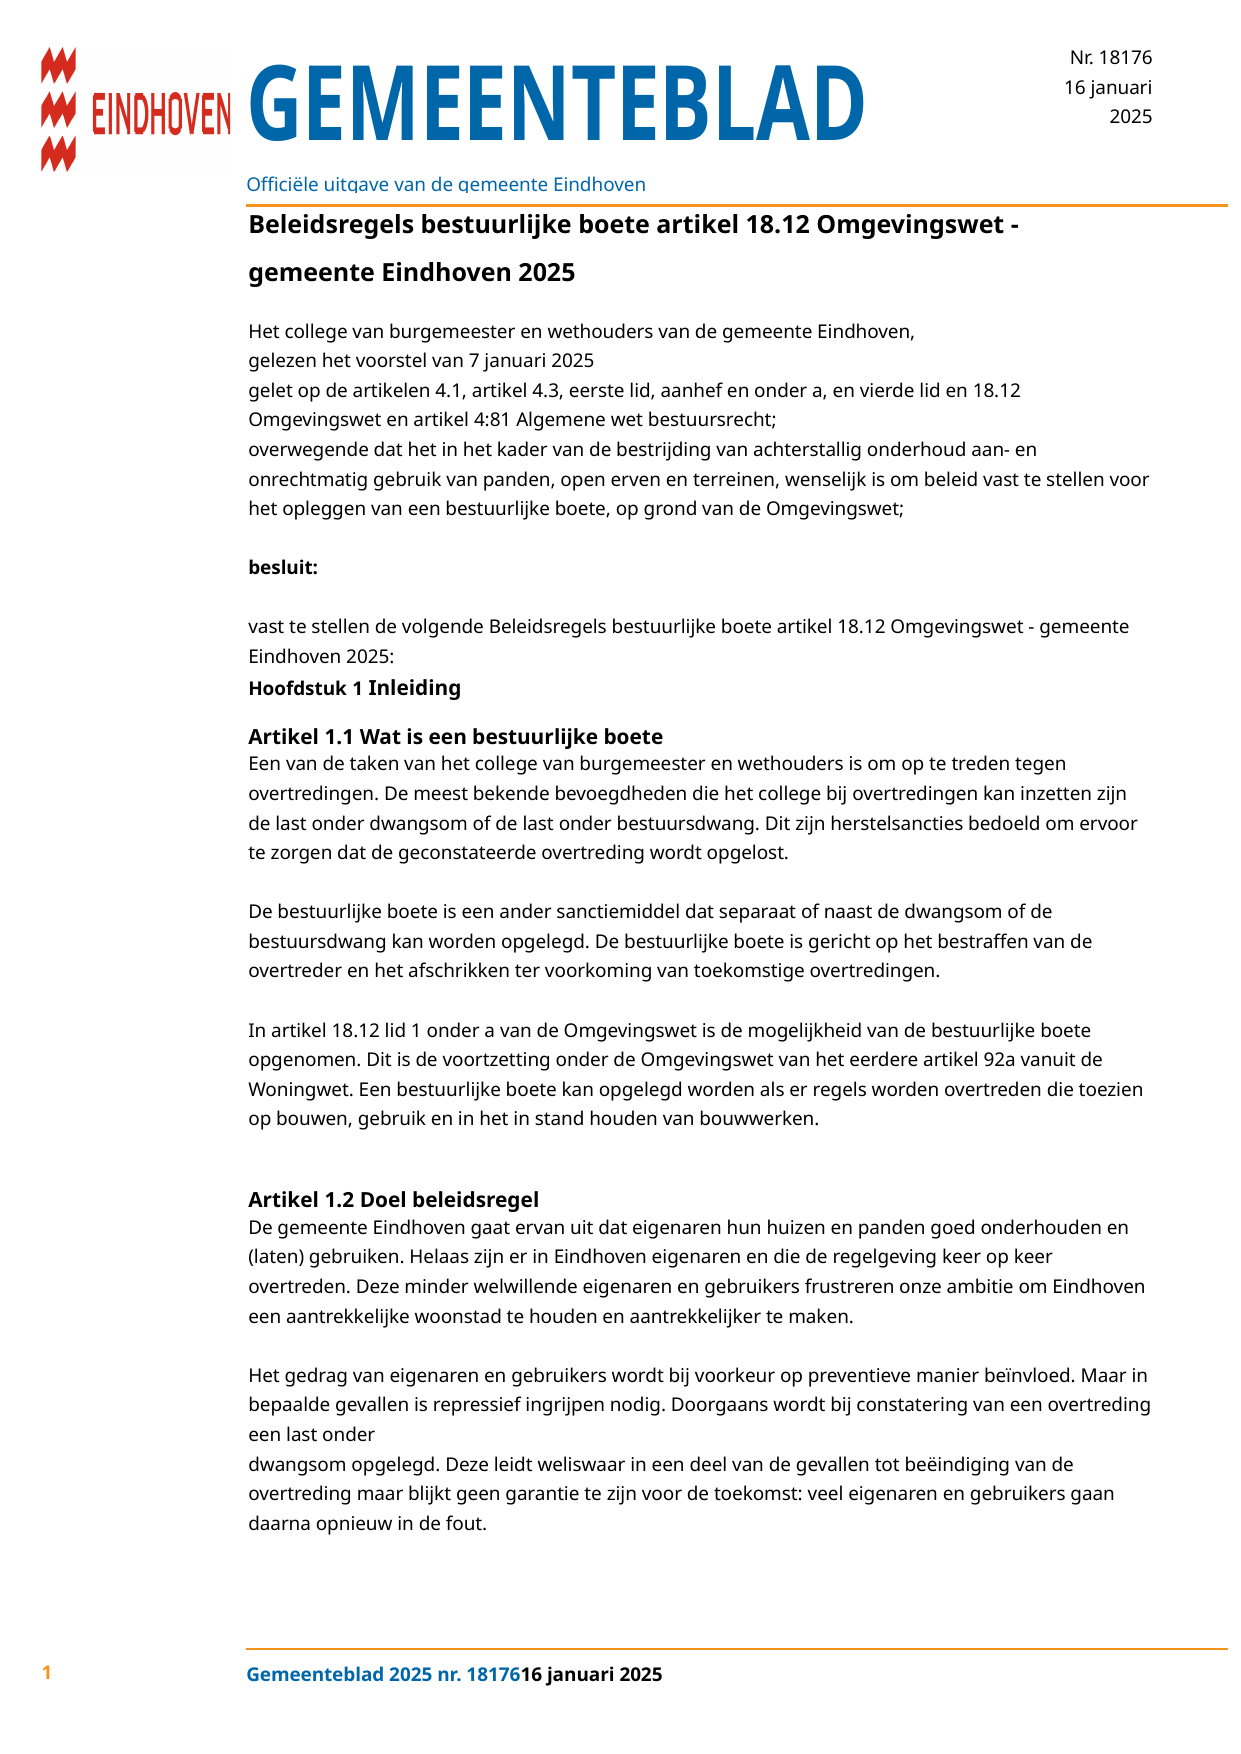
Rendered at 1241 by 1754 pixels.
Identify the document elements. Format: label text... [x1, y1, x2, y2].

text Hoofdstuk 1 Inleiding [248, 673, 1152, 701]
text overwegende dat het in het kader van de bestrijding van achterstallig onderhoud aan- en onrechtmatig gebruik van panden, open erven en terreinen, wenselijk is om beleid vast te stellen voor het opleggen van een bestuurlijke boete, op grond van de Omgevingswet; [248, 436, 1152, 521]
text In artikel 18.12 lid 1 onder a van de Omgevingswet is de mogelijkheid van de bestuurlijke boete opgenomen. Dit is de voortzetting onder de Omgevingswet van het eerdere artikel 92a vanuit de Woningwet. Een bestuurlijke boete kan opgelegd worden als er regels worden overtreden die toezien op bouwen, gebruik en in het in stand houden van bouwwerken. [248, 1017, 1152, 1131]
text dwangsom opgelegd. Deze leidt weliswaar in een deel van de gevallen tot beëindiging van de overtreding maar blijkt geen garantie te zijn voor de toekomst: veel eigenaren en gebruikers gaan daarna opnieuw in de fout. [248, 1451, 1152, 1536]
text Het college van burgemeester en wethouders van de gemeente Eindhoven, [248, 318, 1152, 344]
text Het gedrag van eigenaren en gebruikers wordt bij voorkeur op preventieve manier beïnvloed. Maar in bepaalde gevallen is repressief ingrijpen nodig. Doorgaans wordt bij constatering van een overtreding een last onder [248, 1362, 1152, 1447]
text De gemeente Eindhoven gaat ervan uit dat eigenaren hun huizen en panden goed onderhouden en (laten) gebruiken. Helaas zijn er in Eindhoven eigenaren en die de regelgeving keer op keer overtreden. Deze minder welwillende eigenaren en gebruikers frustreren onze ambitie om Eindhoven een aantrekkelijke woonstad te houden en aantrekkelijker te maken. [248, 1214, 1152, 1328]
text Beleidsregels bestuurlijke boete artikel 18.12 Omgevingswet - gemeente Eindhoven 2025 [248, 207, 1152, 288]
text Artikel 1.1 Wat is een bestuurlijke boete [248, 722, 1152, 751]
text Artikel 1.2 Doel beleidsregel [248, 1186, 1152, 1214]
text Een van de taken van het college van burgemeester en wethouders is om op te treden tegen overtredingen. De meest bekende bevoegdheden die het college bij overtredingen kan inzetten zijn de last onder dwangsom of de last onder bestuursdwang. Dit zijn herstelsancties bedoeld om ervoor te zorgen dat de geconstateerde overtreding wordt opgelost. [248, 751, 1152, 865]
text De bestuurlijke boete is een ander sanctiemiddel dat separaat of naast de dwangsom of de bestuursdwang kan worden opgelegd. De bestuurlijke boete is gericht op het bestraffen van de overtreder en het afschrikken ter voorkoming van toekomstige overtredingen. [248, 898, 1152, 983]
text gelezen het voorstel van 7 januari 2025 [248, 347, 1152, 373]
text besluit: [248, 554, 1152, 580]
text gelet op de artikelen 4.1, artikel 4.3, eerste lid, aanhef en onder a, en vierde lid en 18.12 Omgevingswet en artikel 4:81 Algemene wet bestuursrecht; [248, 377, 1152, 432]
text vast te stellen de volgende Beleidsregels bestuurlijke boete artikel 18.12 Omgevingswet - gemeente Eindhoven 2025: [248, 614, 1152, 669]
picture [41, 47, 231, 172]
